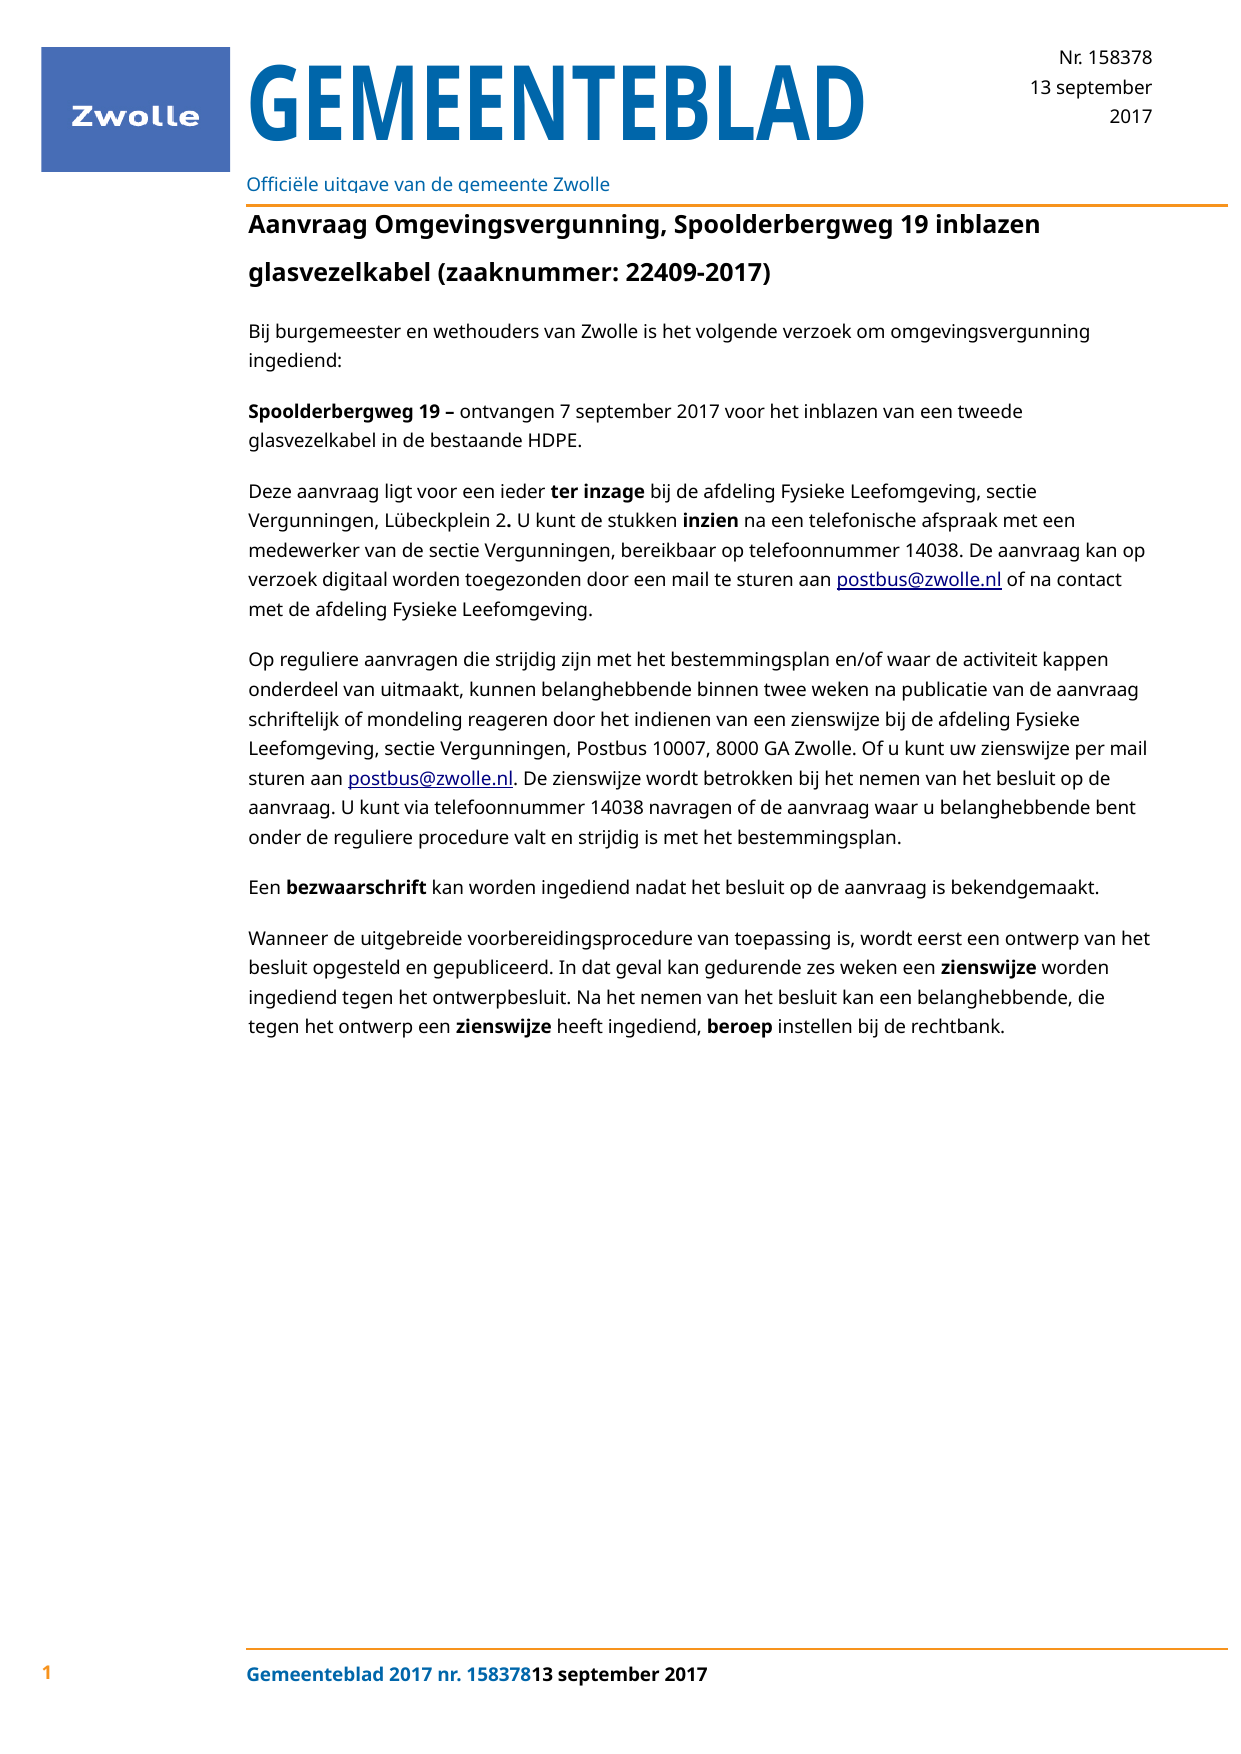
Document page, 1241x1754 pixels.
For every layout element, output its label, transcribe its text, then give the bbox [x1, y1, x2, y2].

text Een bezwaarschrift kan worden ingediend nadat het besluit op de aanvraag is bekendgemaakt. [248, 874, 1152, 900]
text Spoolderbergweg 19 – ontvangen 7 september 2017 voor het inblazen van een tweede glasvezelkabel in de bestaande HDPE. [248, 398, 1152, 453]
picture [41, 47, 231, 172]
text Wanneer de uitgebreide voorbereidingsprocedure van toepassing is, wordt eerst een ontwerp van het besluit opgesteld en gepubliceerd. In dat geval kan gedurende zes weken een zienswijze worden ingediend tegen het ontwerpbesluit. Na het nemen van het besluit kan een belanghebbende, die tegen het ontwerp een zienswijze heeft ingediend, beroep instellen bij de rechtbank. [248, 925, 1152, 1039]
text Bij burgemeester en wethouders van Zwolle is het volgende verzoek om omgevingsvergunning ingediend: [248, 318, 1152, 373]
text Deze aanvraag ligt voor een ieder ter inzage bij de afdeling Fysieke Leefomgeving, sectie Vergunningen, Lübeckplein 2. U kunt de stukken inzien na een telefonische afspraak met een medewerker van de sectie Vergunningen, bereikbaar op telefoonnummer 14038. De aanvraag kan op verzoek digitaal worden toegezonden door een mail te sturen aan postbus@zwolle.nl of na contact met de afdeling Fysieke Leefomgeving. [248, 478, 1152, 622]
text Aanvraag Omgevingsvergunning, Spoolderbergweg 19 inblazen glasvezelkabel (zaaknummer: 22409-2017) [248, 207, 1152, 288]
text Op reguliere aanvragen die strijdig zijn met het bestemmingsplan en/of waar de activiteit kappen onderdeel van uitmaakt, kunnen belanghebbende binnen twee weken na publicatie van de aanvraag schriftelijk of mondeling reageren door het indienen van een zienswijze bij de afdeling Fysieke Leefomgeving, sectie Vergunningen, Postbus 10007, 8000 GA Zwolle. Of u kunt uw zienswijze per mail sturen aan postbus@zwolle.nl. De zienswijze wordt betrokken bij het nemen van het besluit op de aanvraag. U kunt via telefoonnummer 14038 navragen of de aanvraag waar u belanghebbende bent onder de reguliere procedure valt en strijdig is met het bestemmingsplan. [248, 647, 1152, 850]
